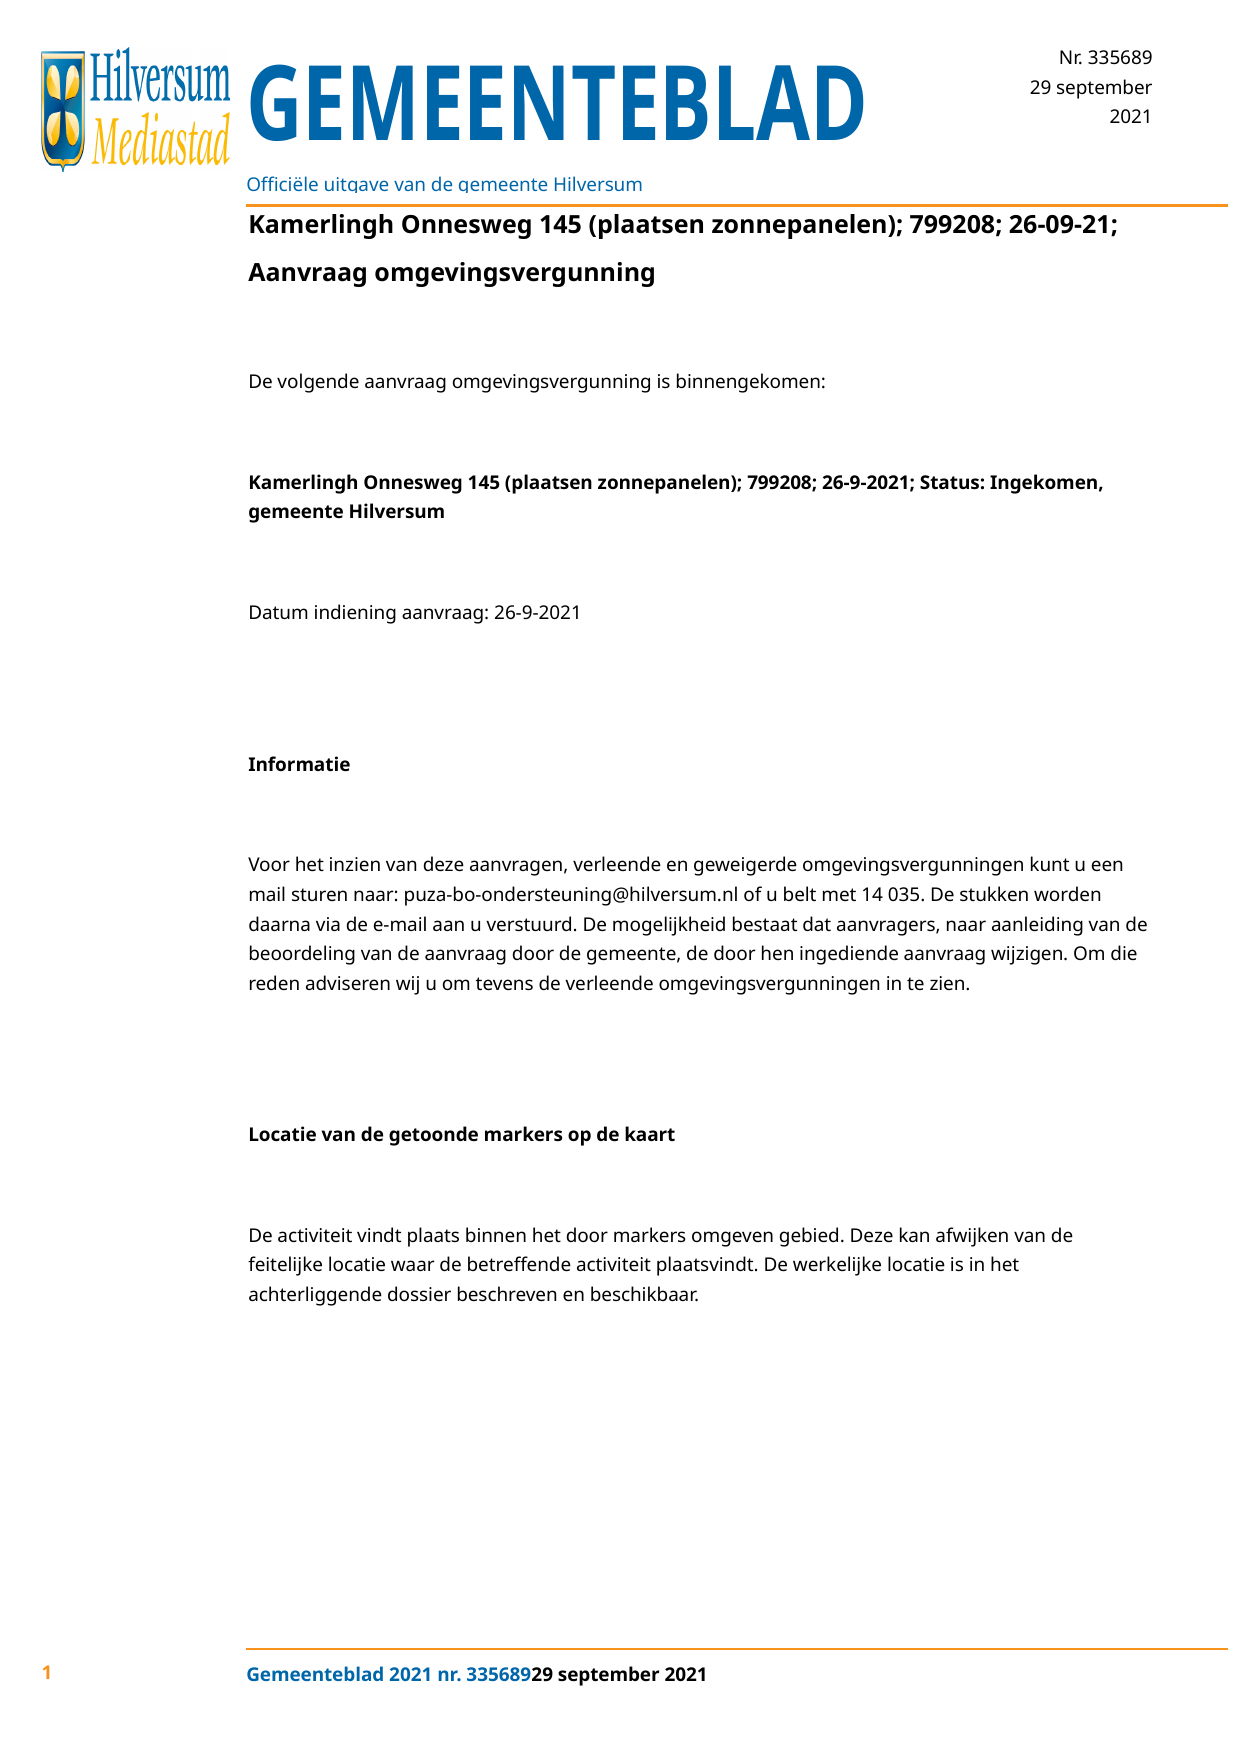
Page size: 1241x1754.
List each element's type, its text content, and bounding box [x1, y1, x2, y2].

text De activiteit vindt plaats binnen het door markers omgeven gebied. Deze kan afwijken van de feitelijke locatie waar de betreffende activiteit plaatsvindt. De werkelijke locatie is in het achterliggende dossier beschreven en beschikbaar. [248, 1222, 1152, 1307]
text Informatie [248, 751, 1152, 777]
text Locatie van de getoonde markers op de kaart [248, 1121, 1152, 1147]
text Kamerlingh Onnesweg 145 (plaatsen zonnepanelen); 799208; 26-9-2021; Status: Ingekomen, gemeente Hilversum [248, 469, 1152, 524]
text De volgende aanvraag omgevingsvergunning is binnengekomen: [248, 368, 1152, 394]
picture [41, 47, 231, 172]
text Datum indiening aanvraag: 26-9-2021 [248, 599, 1152, 625]
text Voor het inzien van deze aanvragen, verleende en geweigerde omgevingsvergunningen kunt u een mail sturen naar: puza-bo-ondersteuning@hilversum.nl of u belt met 14 035. De stukken worden daarna via de e-mail aan u verstuurd. De mogelijkheid bestaat dat aanvragers, naar aanleiding van de beoordeling van de aanvraag door de gemeente, de door hen ingediende aanvraag wijzigen. Om die reden adviseren wij u om tevens de verleende omgevingsvergunningen in te zien. [248, 852, 1152, 996]
text Kamerlingh Onnesweg 145 (plaatsen zonnepanelen); 799208; 26-09-21; Aanvraag omgevingsvergunning [248, 207, 1152, 288]
